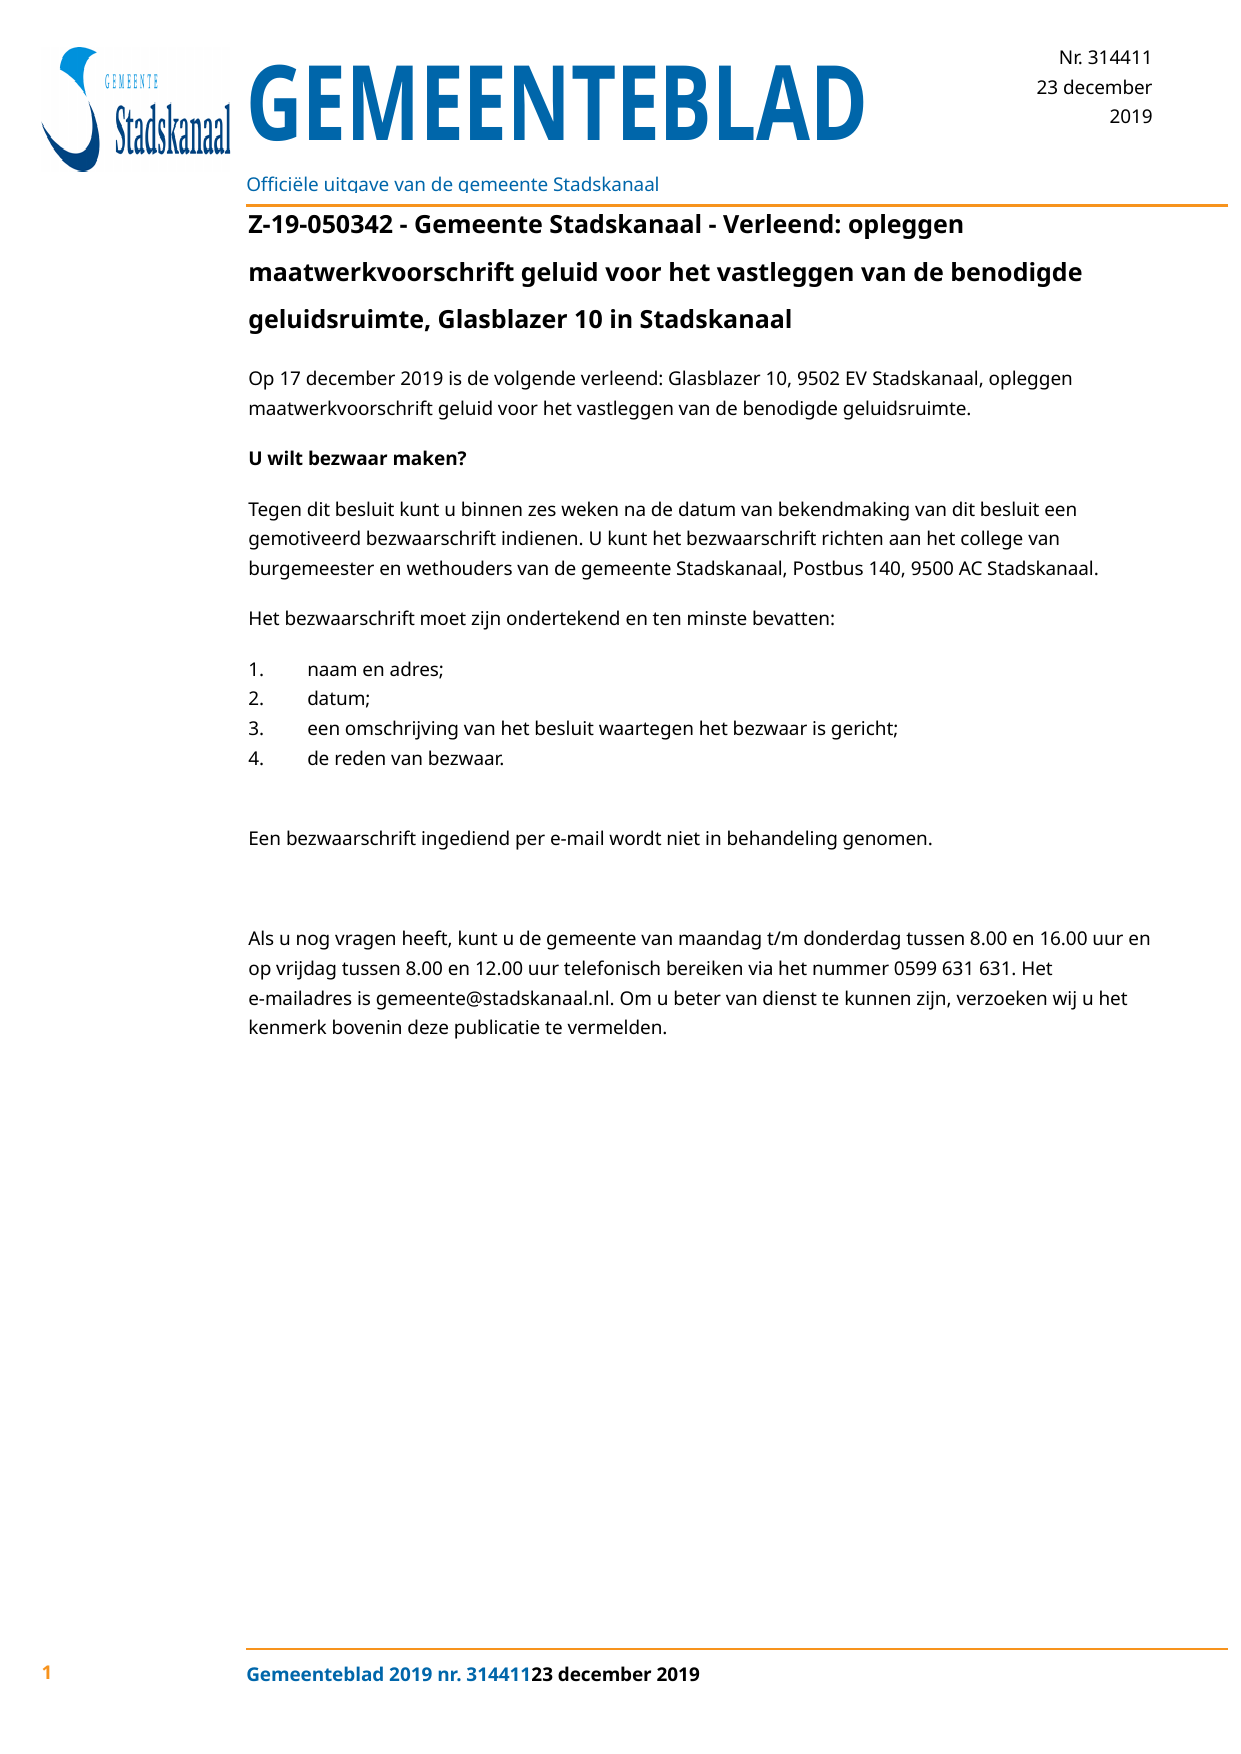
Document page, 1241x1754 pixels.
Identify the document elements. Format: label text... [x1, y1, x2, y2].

text Op 17 december 2019 is de volgende verleend: Glasblazer 10, 9502 EV Stadskanaal, opleggen maatwerkvoorschrift geluid voor het vastleggen van de benodigde geluidsruimte. [248, 366, 1152, 421]
text Tegen dit besluit kunt u binnen zes weken na de datum van bekendmaking van dit besluit een gemotiveerd bezwaarschrift indienen. U kunt het bezwaarschrift richten aan het college van burgemeester en wethouders van de gemeente Stadskanaal, Postbus 140, 9500 AC Stadskanaal. [248, 496, 1152, 581]
text Een bezwaarschrift ingediend per e-mail wordt niet in behandeling genomen. [248, 825, 1152, 850]
text Z-19-050342 - Gemeente Stadskanaal - Verleend: opleggen maatwerkvoorschrift geluid voor het vastleggen van de benodigde geluidsruimte, Glasblazer 10 in Stadskanaal [248, 207, 1152, 336]
picture [41, 47, 231, 172]
list een omschrijving van het besluit waartegen het bezwaar is gericht; [248, 715, 1152, 741]
text U wilt bezwaar maken? [248, 446, 1152, 471]
list datum; [248, 686, 1152, 711]
list naam en adres; [248, 656, 1152, 682]
text Als u nog vragen heeft, kunt u de gemeente van maandag t/m donderdag tussen 8.00 en 16.00 uur en op vrijdag tussen 8.00 en 12.00 uur telefonisch bereiken via het nummer 0599 631 631. Het e‑mailadres is gemeente@stadskanaal.nl. Om u beter van dienst te kunnen zijn, verzoeken wij u het kenmerk bovenin deze publicatie te vermelden. [248, 926, 1152, 1040]
text Het bezwaarschrift moet zijn ondertekend en ten minste bevatten: [248, 606, 1152, 631]
list de reden van bezwaar. [248, 745, 1152, 770]
